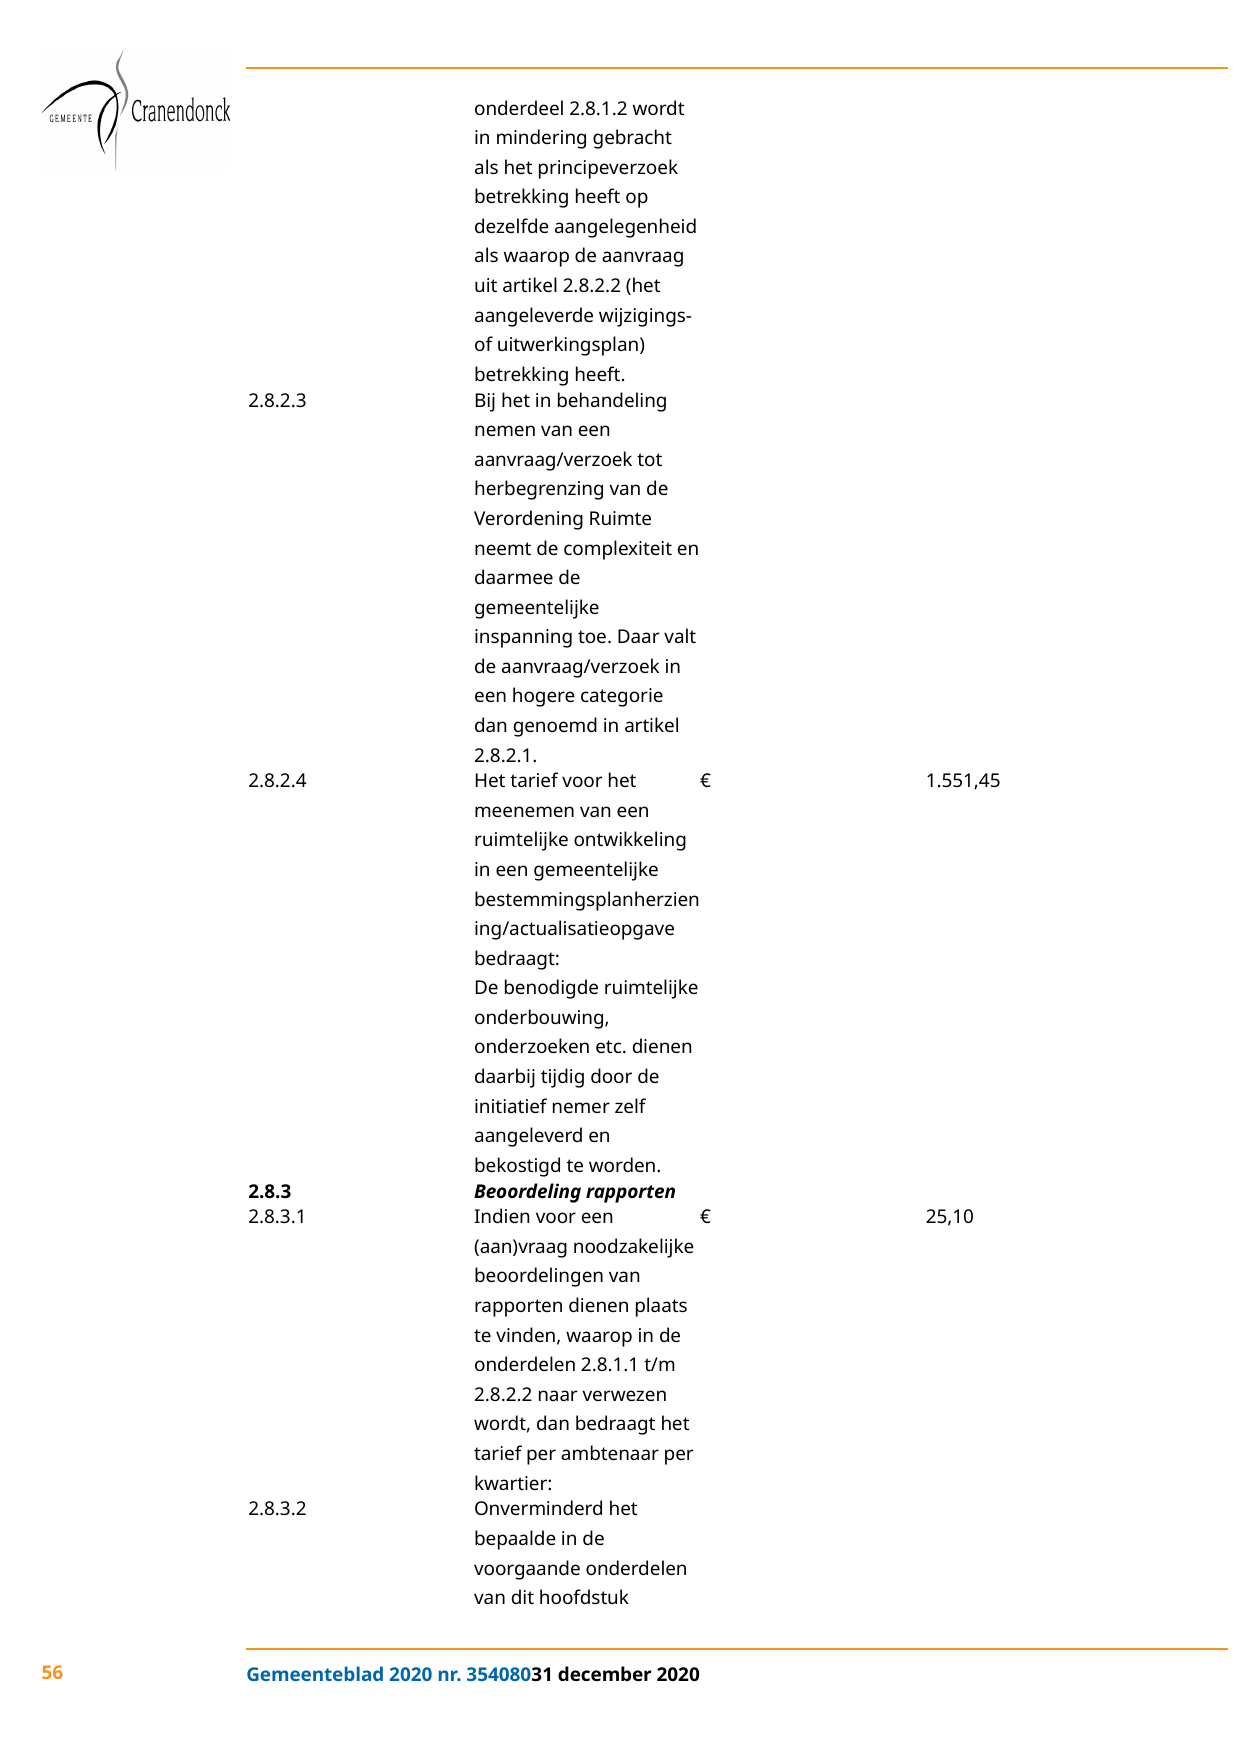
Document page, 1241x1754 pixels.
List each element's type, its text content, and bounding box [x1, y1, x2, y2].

table_cell Indien voor een (aan)vraag noodzakelijke beoordelingen van rapporten dienen plaats te vinden, waarop in de onderdelen 2.8.1.1 t/m 2.8.2.2 naar verwezen wordt, dan bedraagt het tarief per ambtenaar per kwartier: [474, 1204, 700, 1496]
table_cell [248, 95, 474, 387]
table_cell [926, 95, 1152, 387]
table_cell onderdeel 2.8.1.2 wordt in mindering gebracht als het principeverzoek betrekking heeft op dezelfde aangelegenheid als waarop de aanvraag uit artikel 2.8.2.2 (het aangeleverde wijzigings- of uitwerkingsplan) betrekking heeft. [474, 95, 700, 387]
picture [41, 47, 231, 172]
table_cell 2.8.3.1 [248, 1204, 474, 1496]
table_cell Onverminderd het bepaalde in de voorgaande onderdelen van dit hoofdstuk [474, 1496, 700, 1610]
table_cell € [700, 1204, 926, 1496]
table_cell Beoordeling rapporten [474, 1178, 700, 1203]
table_cell [700, 1496, 926, 1610]
table_cell 25,10 [926, 1204, 1152, 1496]
table_cell € [700, 768, 926, 1178]
table_cell 2.8.3 [248, 1178, 474, 1203]
table_cell [700, 95, 926, 387]
table_cell [926, 1496, 1152, 1610]
table_cell Het tarief voor het meenemen van een ruimtelijke ontwikkeling in een gemeentelijke bestemmingsplanherziening/actualisatieopgave bedraagt: De benodigde ruimtelijke onderbouwing, onderzoeken etc. dienen daarbij tijdig door de initiatief nemer zelf aangeleverd en bekostigd te worden. [474, 768, 700, 1178]
table_cell [926, 387, 1152, 767]
table_cell 2.8.3.2 [248, 1496, 474, 1610]
table_cell Bij het in behandeling nemen van een aanvraag/verzoek tot herbegrenzing van de Verordening Ruimte neemt de complexiteit en daarmee de gemeentelijke inspanning toe. Daar valt de aanvraag/verzoek in een hogere categorie dan genoemd in artikel 2.8.2.1. [474, 387, 700, 767]
table_cell 2.8.2.4 [248, 768, 474, 1178]
table_cell [700, 387, 926, 767]
table_cell [700, 1178, 926, 1203]
table_cell [926, 1178, 1152, 1203]
table_cell 2.8.2.3 [248, 387, 474, 767]
table_cell 1.551,45 [926, 768, 1152, 1178]
